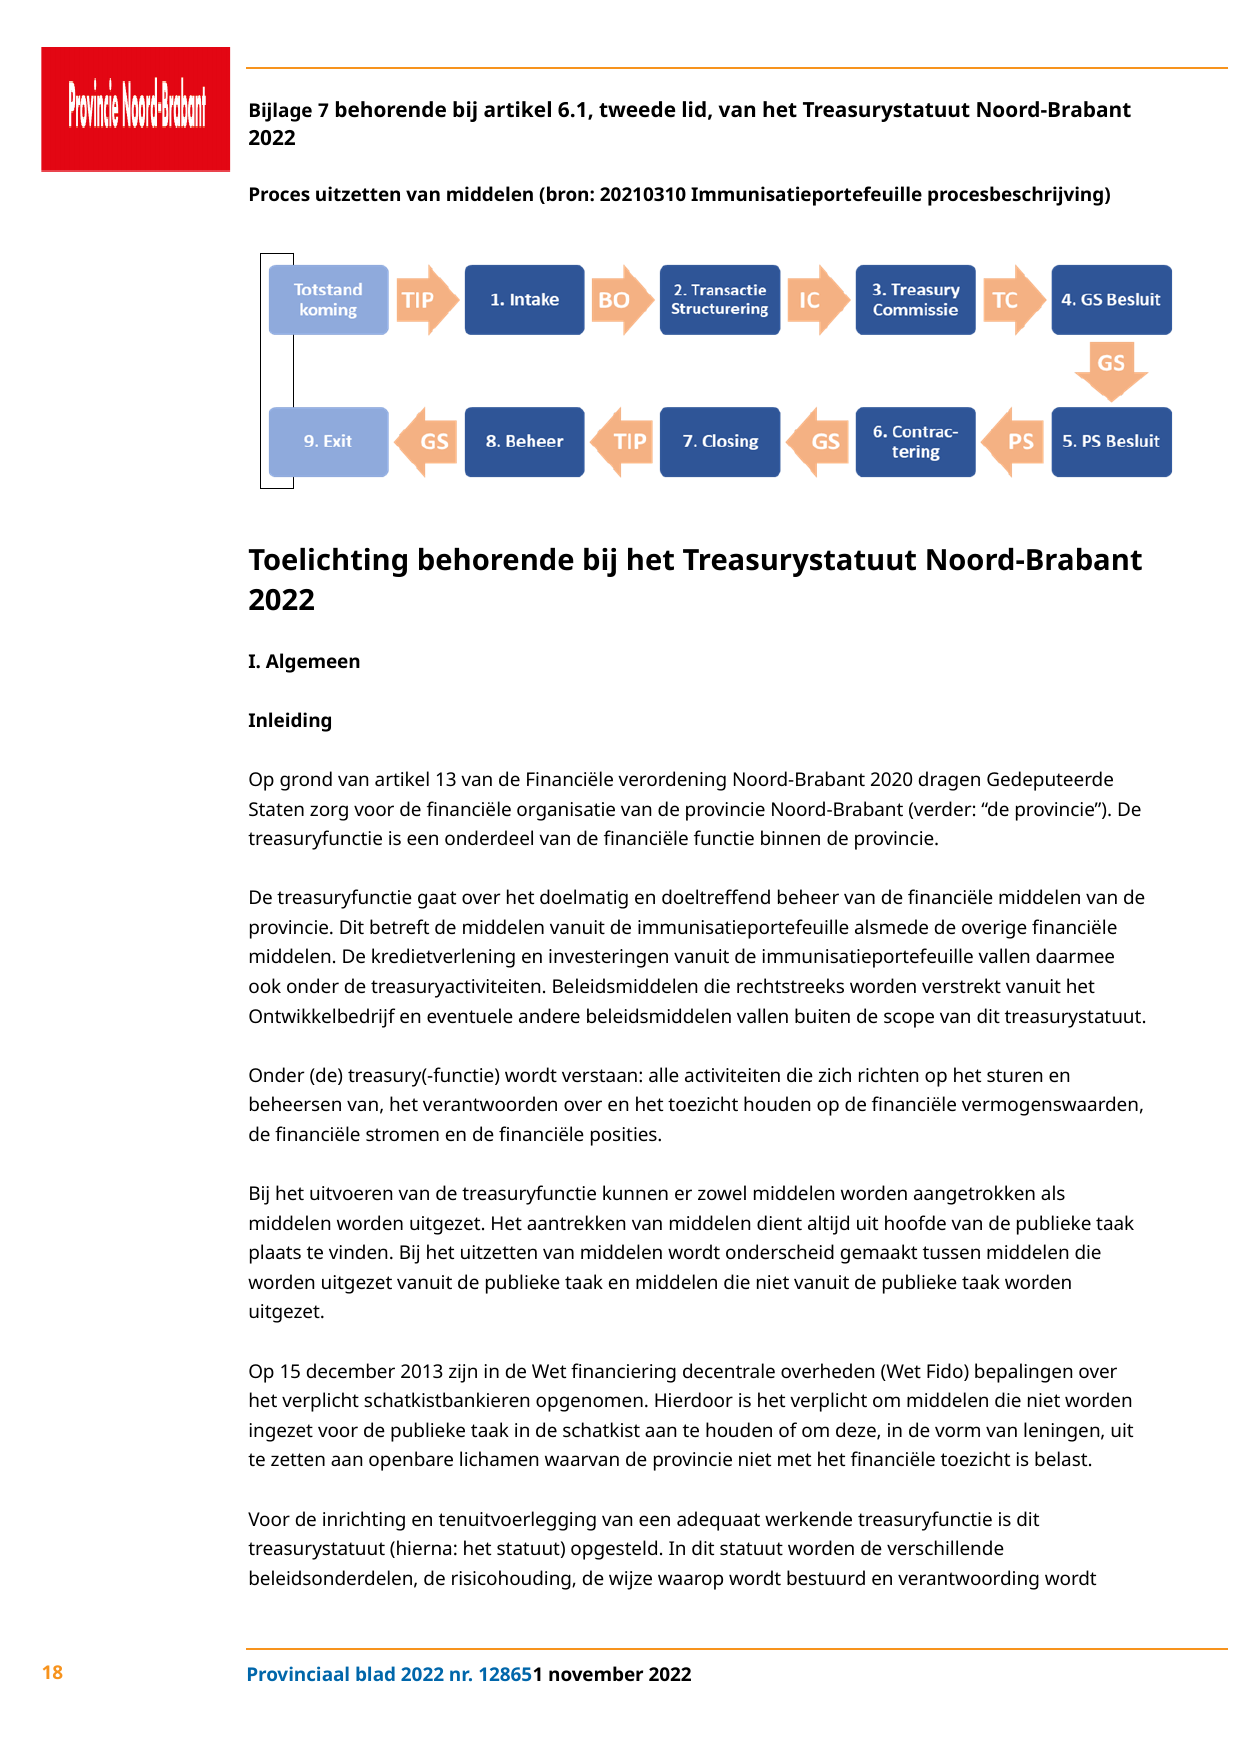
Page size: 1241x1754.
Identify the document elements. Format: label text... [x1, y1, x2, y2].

text Proces uitzetten van middelen (bron: 20210310 Immunisatieportefeuille procesbeschrijving) [248, 181, 1152, 207]
text Toelichting behorende bij het Treasurystatuut Noord-Brabant 2022 [248, 539, 1152, 619]
text Voor de inrichting en tenuitvoerlegging van een adequaat werkende treasuryfunctie is dit treasurystatuut (hierna: het statuut) opgesteld. In dit statuut worden de verschillende beleidsonderdelen, de risicohouding, de wijze waarop wordt bestuurd en verantwoording wordt [248, 1506, 1152, 1591]
text I. Algemeen [248, 648, 1152, 674]
text Bijlage 7 behorende bij artikel 6.1, tweede lid, van het Treasurystatuut Noord-Brabant 2022 [248, 95, 1152, 152]
text De treasuryfunctie gaat over het doelmatig en doeltreffend beheer van de financiële middelen van de provincie. Dit betreft de middelen vanuit de immunisatieportefeuille alsmede de overige financiële middelen. De kredietverlening en investeringen vanuit de immunisatieportefeuille vallen daarmee ook onder de treasuryactiviteiten. Beleidsmiddelen die rechtstreeks worden verstrekt vanuit het Ontwikkelbedrijf en eventuele andere beleidsmiddelen vallen buiten de scope van dit treasurystatuut. [248, 884, 1152, 1029]
picture [41, 47, 231, 172]
text Onder (de) treasury(-functie) wordt verstaan: alle activiteiten die zich richten op het sturen en beheersen van, het verantwoorden over en het toezicht houden op de financiële vermogenswaarden, de financiële stromen en de financiële posities. [248, 1062, 1152, 1147]
text Inleiding [248, 707, 1152, 733]
text Bij het uitvoeren van de treasuryfunctie kunnen er zowel middelen worden aangetrokken als middelen worden uitgezet. Het aantrekken van middelen dient altijd uit hoofde van de publieke taak plaats te vinden. Bij het uitzetten van middelen wordt onderscheid gemaakt tussen middelen die worden uitgezet vanuit de publieke taak en middelen die niet vanuit de publieke taak worden uitgezet. [248, 1180, 1152, 1324]
text Op grond van artikel 13 van de Financiële verordening Noord-Brabant 2020 dragen Gedeputeerde Staten zorg voor de financiële organisatie van de provincie Noord-Brabant (verder: “de provincie”). De treasuryfunctie is een onderdeel van de financiële functie binnen de provincie. [248, 766, 1152, 851]
text Op 15 december 2013 zijn in de Wet financiering decentrale overheden (Wet Fido) bepalingen over het verplicht schatkistbankieren opgenomen. Hierdoor is het verplicht om middelen die niet worden ingezet voor de publieke taak in de schatkist aan te houden of om deze, in de vorm van leningen, uit te zetten aan openbare lichamen waarvan de provincie niet met het financiële toezicht is belast. [248, 1358, 1152, 1472]
picture [268, 261, 1173, 480]
